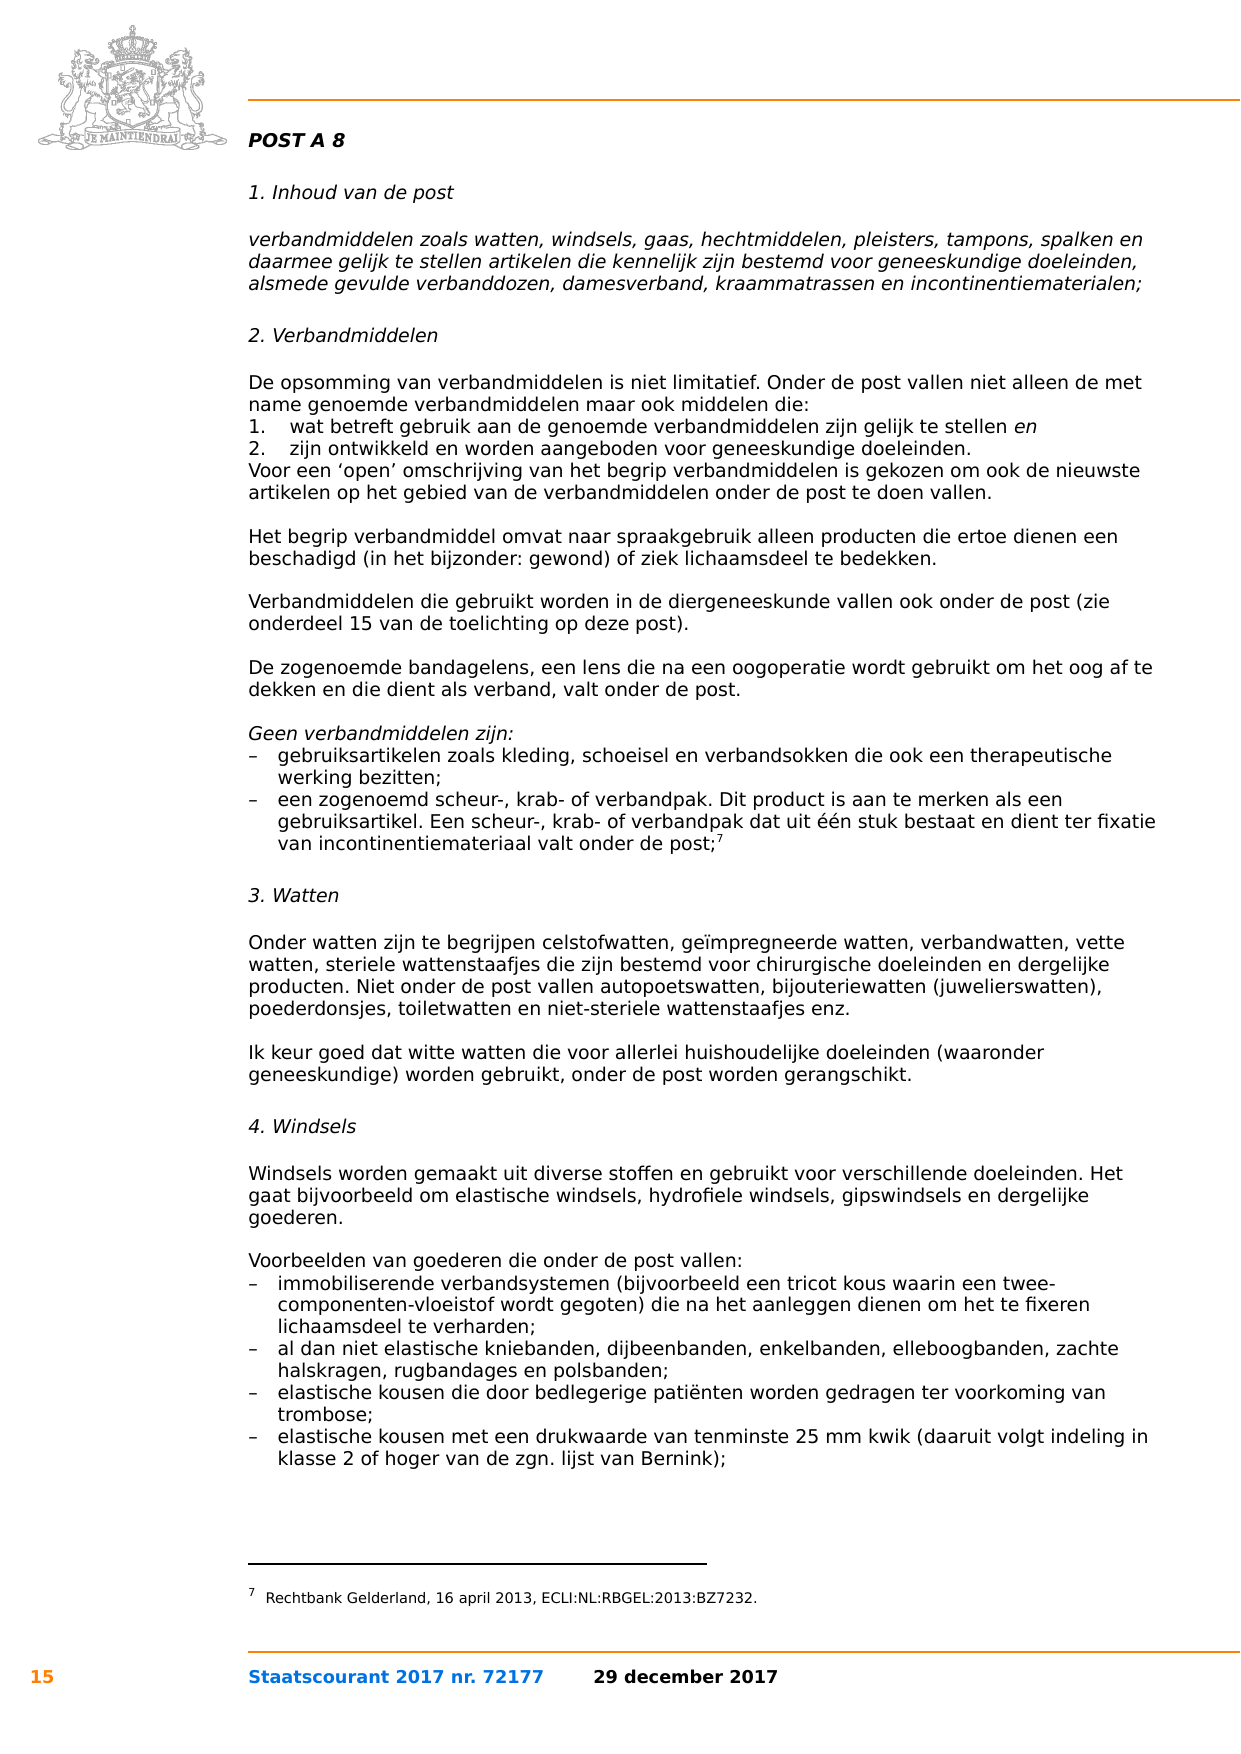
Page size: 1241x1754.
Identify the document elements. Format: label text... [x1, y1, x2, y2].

text – immobiliserende verbandsystemen (bijvoorbeeld een tricot kous waarin een twee-componenten-vloeistof wordt gegoten) die na het aanleggen dienen om het te fixeren lichaamsdeel te verharden; [248, 1272, 1163, 1338]
text Ik keur goed dat witte watten die voor allerlei huishoudelijke doeleinden (waaronder geneeskundige) worden gebruikt, onder de post worden gerangschikt. [248, 1042, 1163, 1086]
text De opsomming van verbandmiddelen is niet limitatief. Onder de post vallen niet alleen de met name genoemde verbandmiddelen maar ook middelen die: [248, 372, 1163, 416]
text Windsels worden gemaakt uit diverse stoffen en gebruikt voor verschillende doeleinden. Het gaat bijvoorbeeld om elastische windsels, hydrofiele windsels, gipswindsels en dergelijke goederen. [248, 1163, 1163, 1228]
text Onder watten zijn te begrijpen celstofwatten, geïmpregneerde watten, verbandwatten, vette watten, steriele wattenstaafjes die zijn bestemd voor chirurgische doeleinden en dergelijke producten. Niet onder de post vallen autopoetswatten, bijouteriewatten (juwelierswatten), poederdonsjes, toiletwatten en niet-steriele wattenstaafjes enz. [248, 932, 1163, 1020]
text verbandmiddelen zoals watten, windsels, gaas, hechtmiddelen, pleisters, tampons, spalken en daarmee gelijk te stellen artikelen die kennelijk zijn bestemd voor geneeskundige doeleinden, alsmede gevulde verbanddozen, damesverband, kraammatrassen en incontinentiematerialen; [248, 229, 1163, 295]
text De zogenoemde bandagelens, een lens die na een oogoperatie wordt gebruikt om het oog af te dekken en die dient als verband, valt onder de post. [248, 657, 1163, 701]
text – elastische kousen die door bedlegerige patiënten worden gedragen ter voorkoming van trombose; [248, 1382, 1163, 1426]
subtitle 2. Verbandmiddelen [248, 325, 1163, 347]
text – al dan niet elastische kniebanden, dijbeenbanden, enkelbanden, elleboogbanden, zachte halskragen, rugbandages en polsbanden; [248, 1338, 1163, 1382]
subtitle 1. Inhoud van de post [248, 182, 1163, 204]
text – een zogenoemd scheur-, krab- of verbandpak. Dit product is aan te merken als een gebruiksartikel. Een scheur-, krab- of verbandpak dat uit één stuk bestaat en dient ter fixatie van incontinentiemateriaal valt onder de post; [248, 789, 1163, 855]
text Verbandmiddelen die gebruikt worden in de diergeneeskunde vallen ook onder de post (zie onderdeel 15 van de toelichting op deze post). [248, 591, 1163, 635]
text Rechtbank Gelderland, 16 april 2013, ECLI:NL:RBGEL:2013:BZ7232. [248, 1586, 1163, 1608]
text Voorbeelden van goederen die onder de post vallen: [248, 1250, 1163, 1272]
text 1. wat betreft gebruik aan de genoemde verbandmiddelen zijn gelijk te stellen en [248, 416, 1163, 438]
subtitle POST A 8 [248, 130, 1163, 152]
picture [38, 25, 227, 150]
text 2. zijn ontwikkeld en worden aangeboden voor geneeskundige doeleinden. [248, 438, 1163, 460]
text Voor een ‘open’ omschrijving van het begrip verbandmiddelen is gekozen om ook de nieuwste artikelen op het gebied van de verbandmiddelen onder de post te doen vallen. [248, 460, 1163, 504]
subtitle 4. Windsels [248, 1116, 1163, 1138]
text – gebruiksartikelen zoals kleding, schoeisel en verbandsokken die ook een therapeutische werking bezitten; [248, 745, 1163, 789]
text Geen verbandmiddelen zijn: [248, 723, 1163, 745]
text Het begrip verbandmiddel omvat naar spraakgebruik alleen producten die ertoe dienen een beschadigd (in het bijzonder: gewond) of ziek lichaamsdeel te bedekken. [248, 526, 1163, 569]
text – elastische kousen met een drukwaarde van tenminste 25 mm kwik (daaruit volgt indeling in klasse 2 of hoger van de zgn. lijst van Bernink); [248, 1426, 1163, 1470]
subtitle 3. Watten [248, 885, 1163, 907]
